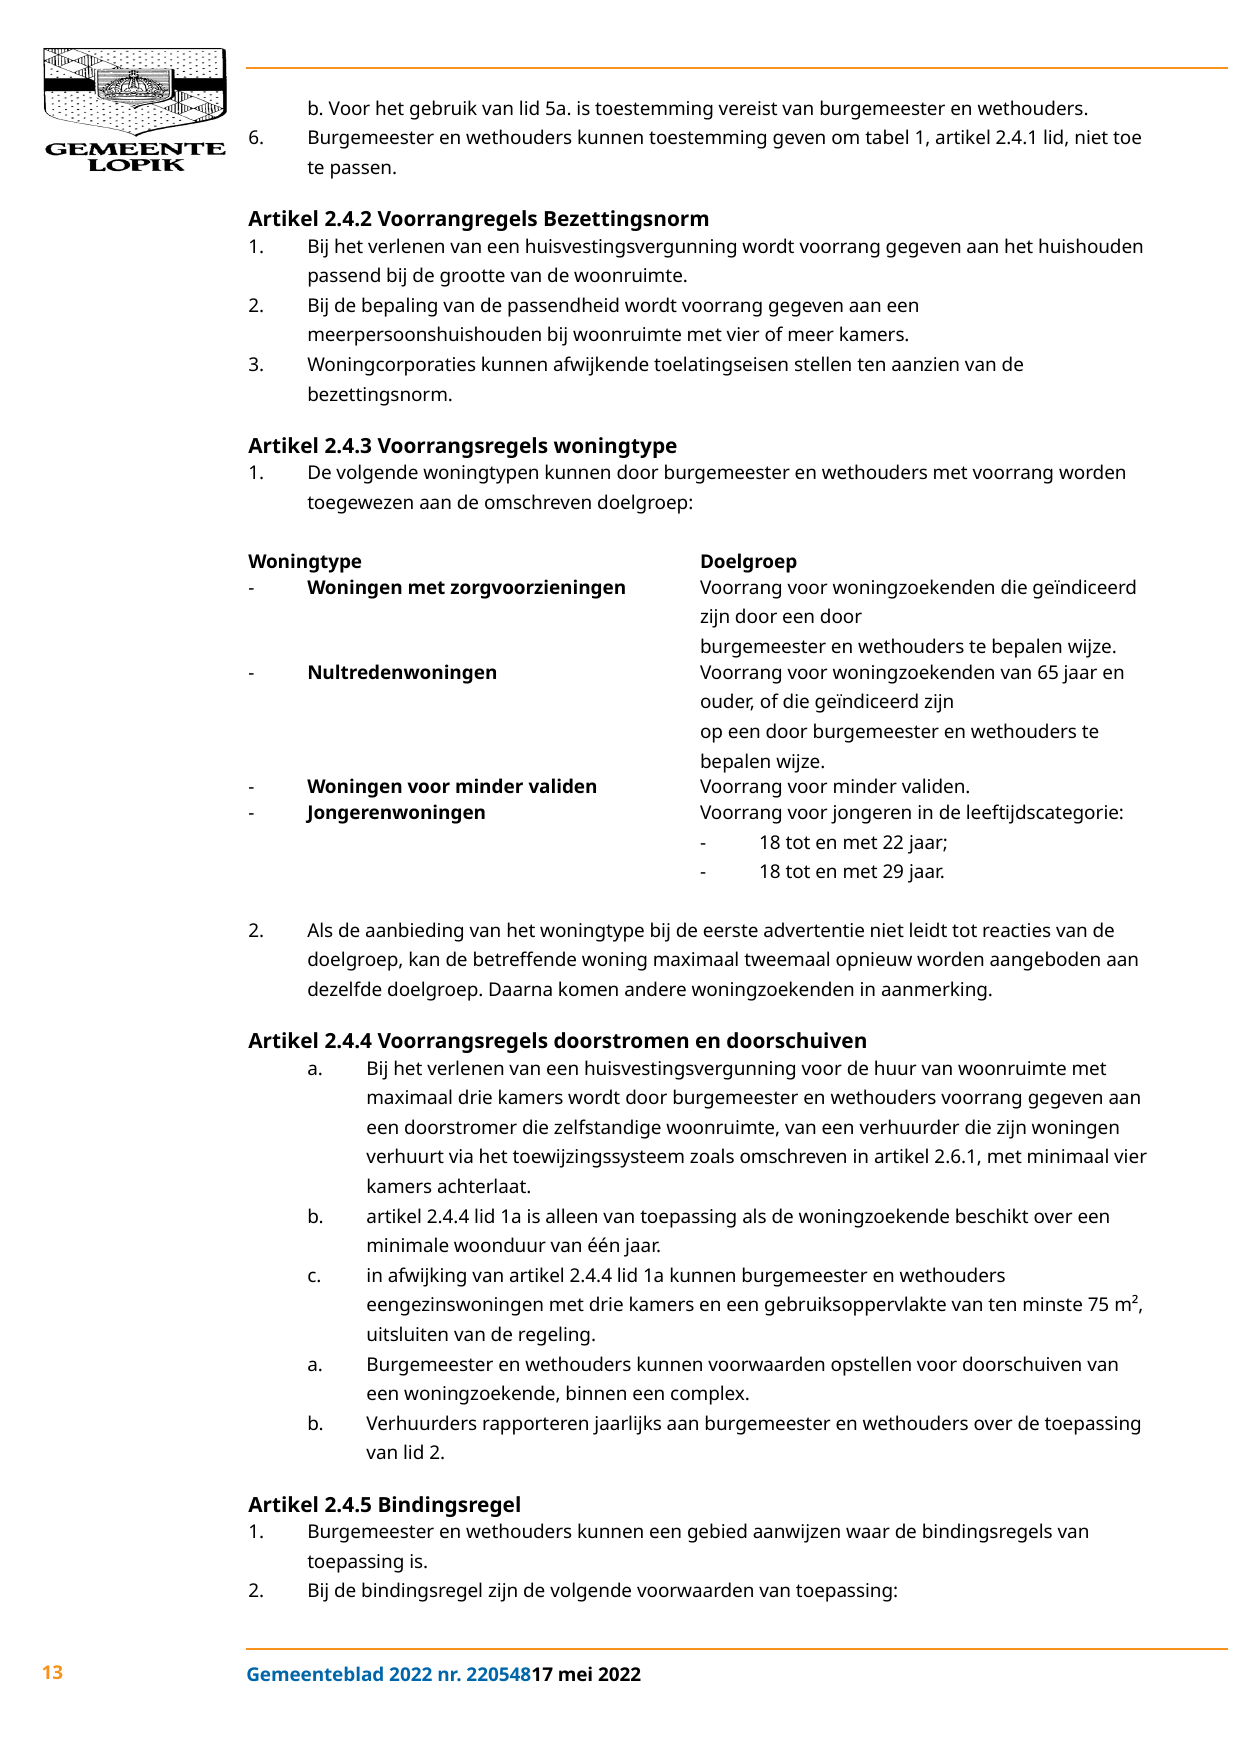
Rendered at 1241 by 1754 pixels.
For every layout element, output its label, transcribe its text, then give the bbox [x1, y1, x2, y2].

list b. Voor het gebruik van lid 5a. is toestemming vereist van burgemeester en wethouders. [248, 95, 1152, 121]
list Bij de bindingsregel zijn de volgende voorwaarden van toepassing: [248, 1578, 1152, 1603]
table_cell Woningen voor minder validen [248, 774, 700, 799]
list Burgemeester en wethouders kunnen een gebied aanwijzen waar de bindingsregels van toepassing is. [248, 1518, 1152, 1574]
table_cell Voorrang voor jongeren in de leeftijdscategorie: 18 tot en met 22 jaar; 18 tot en met 29 jaar. [700, 799, 1152, 884]
list De volgende woningtypen kunnen door burgemeester en wethouders met voorrang worden toegewezen aan de omschreven doelgroep: [248, 459, 1152, 515]
text Artikel 2.4.2 Voorrangregels Bezettingsnorm [248, 204, 1152, 233]
list in afwijking van artikel 2.4.4 lid 1a kunnen burgemeester en wethouders eengezinswoningen met drie kamers en een gebruiksoppervlakte van ten minste 75 m², uitsluiten van de regeling. [307, 1262, 1152, 1347]
text Artikel 2.4.4 Voorrangsregels doorstromen en doorschuiven [248, 1027, 1152, 1055]
list Bij het verlenen van een huisvestingsvergunning voor de huur van woonruimte met maximaal drie kamers wordt door burgemeester en wethouders voorrang gegeven aan een doorstromer die zelfstandige woonruimte, van een verhuurder die zijn woningen verhuurt via het toewijzingssysteem zoals omschreven in artikel 2.6.1, met minimaal vier kamers achterlaat. [307, 1055, 1152, 1199]
list Burgemeester en wethouders kunnen voorwaarden opstellen voor doorschuiven van een woningzoekende, binnen een complex. [307, 1351, 1152, 1406]
table_cell Voorrang voor woningzoekenden die geïndiceerd zijn door een door burgemeester en wethouders te bepalen wijze. [700, 574, 1152, 659]
table_header Woningtype [248, 549, 700, 574]
text Artikel 2.4.3 Voorrangsregels woningtype [248, 431, 1152, 459]
list artikel 2.4.4 lid 1a is alleen van toepassing als de woningzoekende beschikt over een minimale woonduur van één jaar. [307, 1203, 1152, 1258]
table_header Doelgroep [700, 549, 1152, 574]
list Bij het verlenen van een huisvestingsvergunning wordt voorrang gegeven aan het huishouden passend bij de grootte van de woonruimte. [248, 233, 1152, 288]
list Woningcorporaties kunnen afwijkende toelatingseisen stellen ten aanzien van de bezettingsnorm. [248, 351, 1152, 406]
table_cell Jongerenwoningen [248, 799, 700, 884]
list Als de aanbieding van het woningtype bij de eerste advertentie niet leidt tot reacties van de doelgroep, kan de betreffende woning maximaal tweemaal opnieuw worden aangeboden aan dezelfde doelgroep. Daarna komen andere woningzoekenden in aanmerking. [248, 917, 1152, 1002]
table_cell Voorrang voor woningzoekenden van 65 jaar en ouder, of die geïndiceerd zijn op een door burgemeester en wethouders te bepalen wijze. [700, 659, 1152, 773]
picture [41, 47, 231, 172]
table_cell Nultredenwoningen [248, 659, 700, 773]
list Verhuurders rapporteren jaarlijks aan burgemeester en wethouders over de toepassing van lid 2. [307, 1410, 1152, 1465]
list Bij de bepaling van de passendheid wordt voorrang gegeven aan een meerpersoonshuishouden bij woonruimte met vier of meer kamers. [248, 292, 1152, 347]
table_cell Woningen met zorgvoorzieningen [248, 574, 700, 659]
list Burgemeester en wethouders kunnen toestemming geven om tabel 1, artikel 2.4.1 lid, niet toe te passen. [248, 124, 1152, 180]
text Artikel 2.4.5 Bindingsregel [248, 1490, 1152, 1518]
table_cell Voorrang voor minder validen. [700, 774, 1152, 799]
